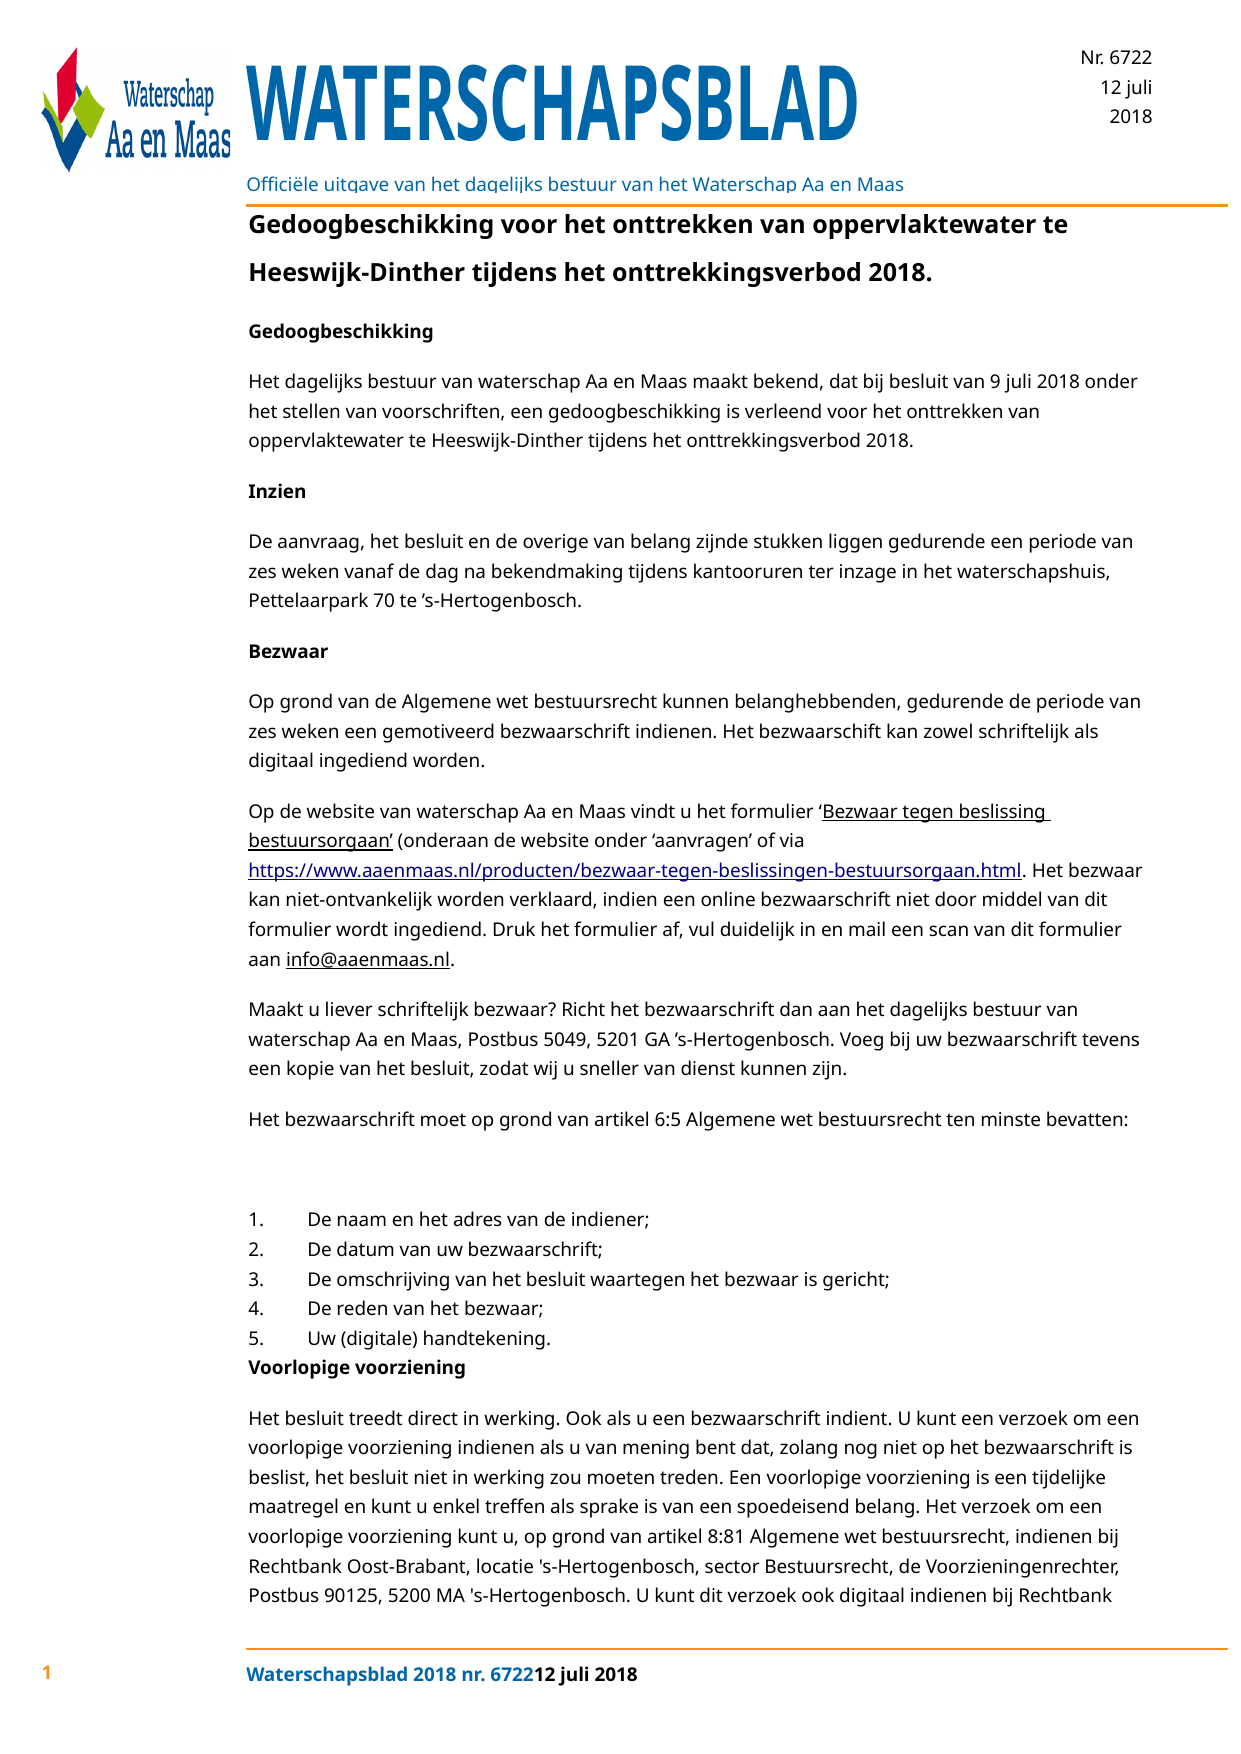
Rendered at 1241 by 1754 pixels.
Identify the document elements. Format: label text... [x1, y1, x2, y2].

text Inzien [248, 478, 1152, 504]
list De omschrijving van het besluit waartegen het bezwaar is gericht; [248, 1266, 1152, 1292]
text Het besluit treedt direct in werking. Ook als u een bezwaarschrift indient. U kunt een verzoek om een voorlopige voorziening indienen als u van mening bent dat, zolang nog niet op het bezwaarschrift is beslist, het besluit niet in werking zou moeten treden. Een voorlopige voorziening is een tijdelijke maatregel en kunt u enkel treffen als sprake is van een spoedeisend belang. Het verzoek om een voorlopige voorziening kunt u, op grond van artikel 8:81 Algemene wet bestuursrecht, indienen bij Rechtbank Oost‑Brabant, locatie 's‑Hertogenbosch, sector Bestuursrecht, de Voorzieningenrechter, Postbus 90125, 5200 MA 's‑Hertogenbosch. U kunt dit verzoek ook digitaal indienen bij Rechtbank [248, 1405, 1152, 1608]
text Maakt u liever schriftelijk bezwaar? Richt het bezwaarschrift dan aan het dagelijks bestuur van waterschap Aa en Maas, Postbus 5049, 5201 GA ’s-Hertogenbosch. Voeg bij uw bezwaarschrift tevens een kopie van het besluit, zodat wij u sneller van dienst kunnen zijn. [248, 996, 1152, 1081]
text Gedoogbeschikking [248, 318, 1152, 344]
list Uw (digitale) handtekening. [248, 1325, 1152, 1351]
text Gedoogbeschikking voor het onttrekken van oppervlaktewater te Heeswijk-Dinther tijdens het onttrekkingsverbod 2018. [248, 207, 1152, 288]
list De reden van het bezwaar; [248, 1295, 1152, 1321]
text Het dagelijks bestuur van waterschap Aa en Maas maakt bekend, dat bij besluit van 9 juli 2018 onder het stellen van voorschriften, een gedoogbeschikking is verleend voor het onttrekken van oppervlaktewater te Heeswijk-Dinther tijdens het onttrekkingsverbod 2018. [248, 368, 1152, 453]
text Bezwaar [248, 638, 1152, 664]
text Voorlopige voorziening [248, 1354, 1152, 1380]
text Op grond van de Algemene wet bestuursrecht kunnen belanghebbenden, gedurende de periode van zes weken een gemotiveerd bezwaarschrift indienen. Het bezwaarschift kan zowel schriftelijk als digitaal ingediend worden. [248, 688, 1152, 773]
list De datum van uw bezwaarschrift; [248, 1236, 1152, 1262]
text De aanvraag, het besluit en de overige van belang zijnde stukken liggen gedurende een periode van zes weken vanaf de dag na bekendmaking tijdens kantooruren ter inzage in het waterschapshuis, Pettelaarpark 70 te ’s-Hertogenbosch. [248, 528, 1152, 613]
text Op de website van waterschap Aa en Maas vindt u het formulier ‘Bezwaar tegen beslissing bestuursorgaan’ (onderaan de website onder ‘aanvragen’ of via https://www.aaenmaas.nl/producten/bezwaar-tegen-beslissingen-bestuursorgaan.html. Het bezwaar kan niet-ontvankelijk worden verklaard, indien een online bezwaarschrift niet door middel van dit formulier wordt ingediend. Druk het formulier af, vul duidelijk in en mail een scan van dit formulier aan info@aaenmaas.nl. [248, 798, 1152, 972]
picture [41, 47, 231, 172]
list De naam en het adres van de indiener; [248, 1207, 1152, 1232]
text Het bezwaarschrift moet op grond van artikel 6:5 Algemene wet bestuursrecht ten minste bevatten: [248, 1106, 1152, 1132]
